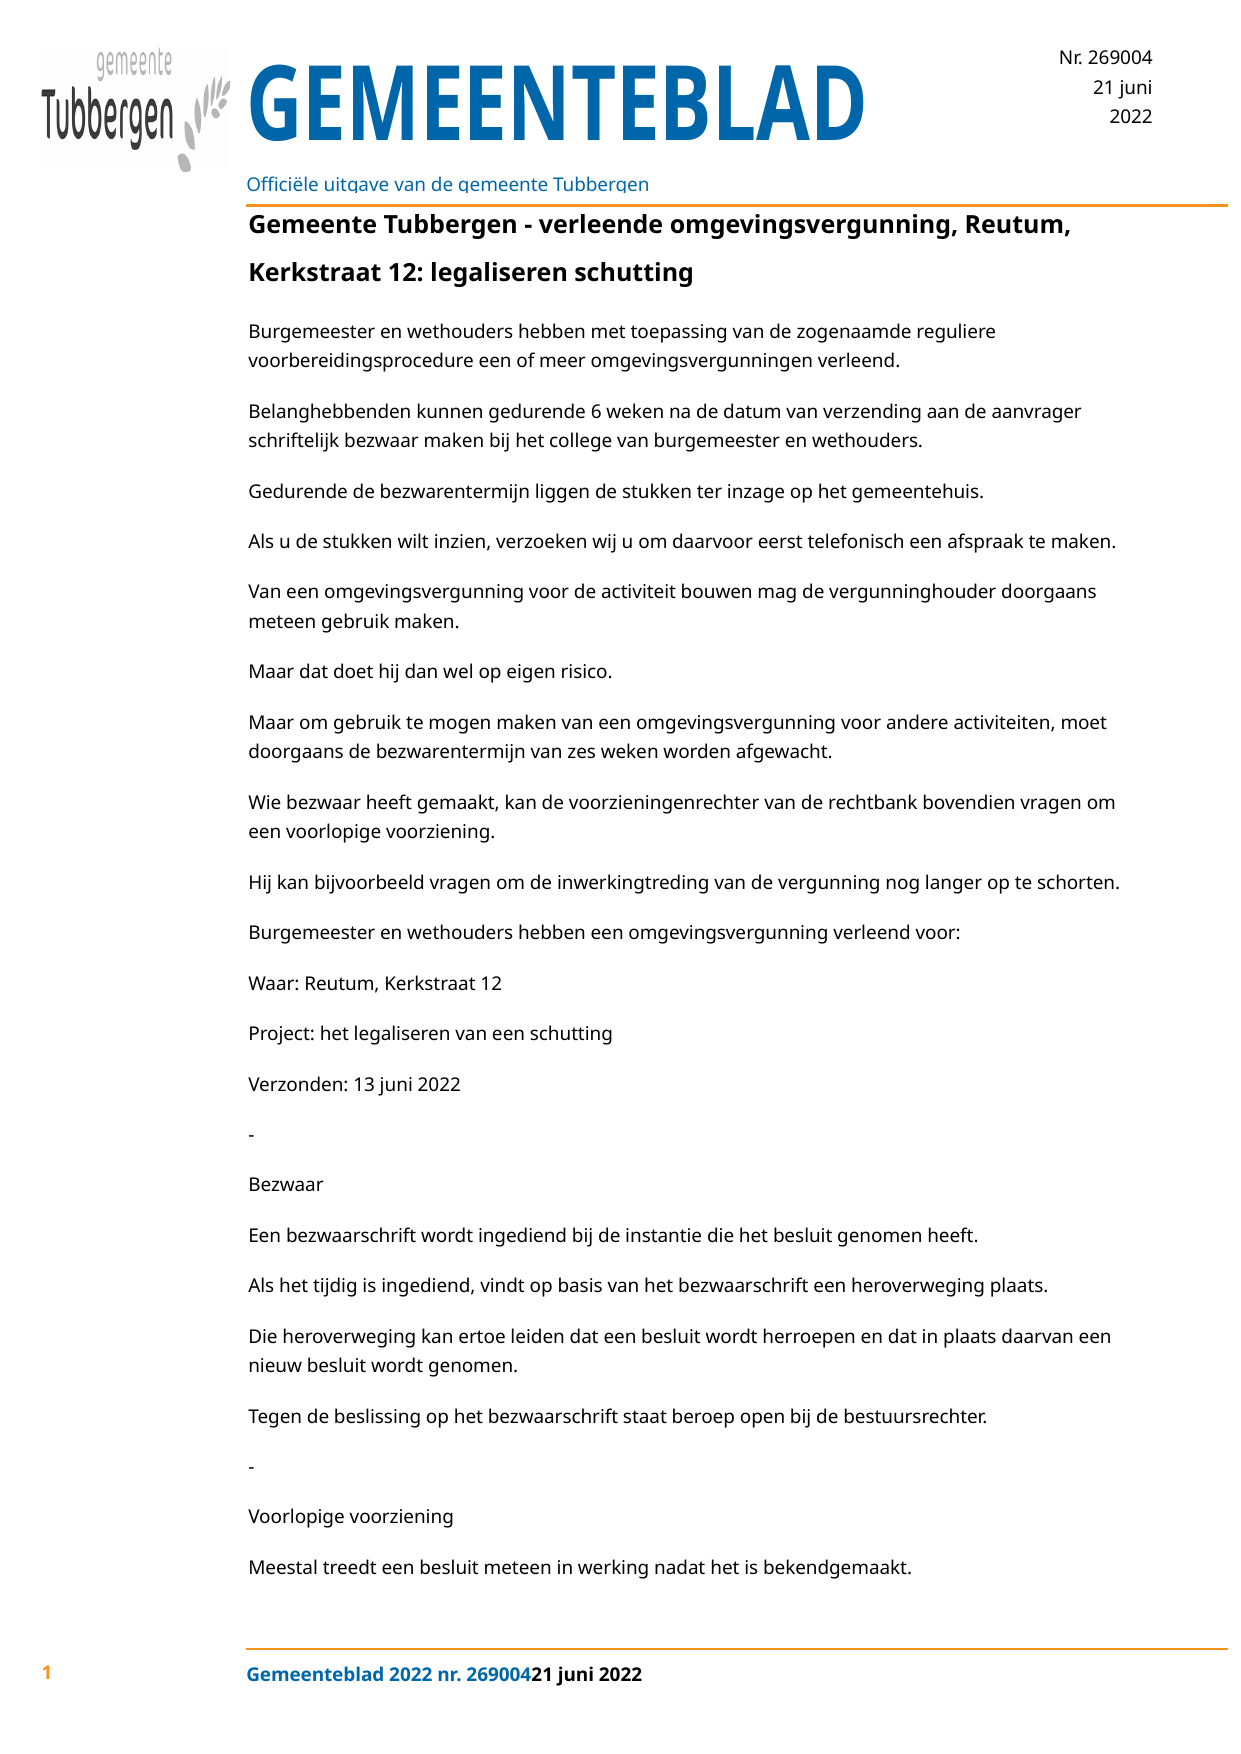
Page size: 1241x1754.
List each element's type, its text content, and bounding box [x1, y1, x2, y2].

text Maar dat doet hij dan wel op eigen risico. [248, 659, 1152, 684]
text Meestal treedt een besluit meteen in werking nadat het is bekendgemaakt. [248, 1554, 1152, 1580]
text Van een omgevingsvergunning voor de activiteit bouwen mag de vergunninghouder doorgaans meteen gebruik maken. [248, 579, 1152, 634]
text Voorlopige voorziening [248, 1504, 1152, 1529]
text Burgemeester en wethouders hebben met toepassing van de zogenaamde reguliere voorbereidingsprocedure een of meer omgevingsvergunningen verleend. [248, 318, 1152, 373]
text Gemeente Tubbergen - verleende omgevingsvergunning, Reutum, Kerkstraat 12: legaliseren schutting [248, 207, 1152, 288]
text Hij kan bijvoorbeeld vragen om de inwerkingtreding van de vergunning nog langer op te schorten. [248, 869, 1152, 895]
text Waar: Reutum, Kerkstraat 12 [248, 970, 1152, 996]
text Gedurende de bezwarentermijn liggen de stukken ter inzage op het gemeentehuis. [248, 478, 1152, 504]
text Tegen de beslissing op het bezwaarschrift staat beroep open bij de bestuursrechter. [248, 1403, 1152, 1429]
text Een bezwaarschrift wordt ingediend bij de instantie die het besluit genomen heeft. [248, 1222, 1152, 1248]
text Project: het legaliseren van een schutting [248, 1020, 1152, 1046]
text - [248, 1121, 1152, 1147]
text Burgemeester en wethouders hebben een omgevingsvergunning verleend voor: [248, 919, 1152, 945]
text Maar om gebruik te mogen maken van een omgevingsvergunning voor andere activiteiten, moet doorgaans de bezwarentermijn van zes weken worden afgewacht. [248, 709, 1152, 764]
text Belanghebbenden kunnen gedurende 6 weken na de datum van verzending aan de aanvrager schriftelijk bezwaar maken bij het college van burgemeester en wethouders. [248, 398, 1152, 453]
text Als u de stukken wilt inzien, verzoeken wij u om daarvoor eerst telefonisch een afspraak te maken. [248, 528, 1152, 554]
text Als het tijdig is ingediend, vindt op basis van het bezwaarschrift een heroverweging plaats. [248, 1272, 1152, 1298]
text Bezwaar [248, 1172, 1152, 1197]
picture [41, 47, 231, 172]
text Die heroverweging kan ertoe leiden dat een besluit wordt herroepen en dat in plaats daarvan een nieuw besluit wordt genomen. [248, 1323, 1152, 1378]
text Wie bezwaar heeft gemaakt, kan de voorzieningenrechter van de rechtbank bovendien vragen om een voorlopige voorziening. [248, 789, 1152, 844]
text - [248, 1453, 1152, 1479]
text Verzonden: 13 juni 2022 [248, 1071, 1152, 1097]
